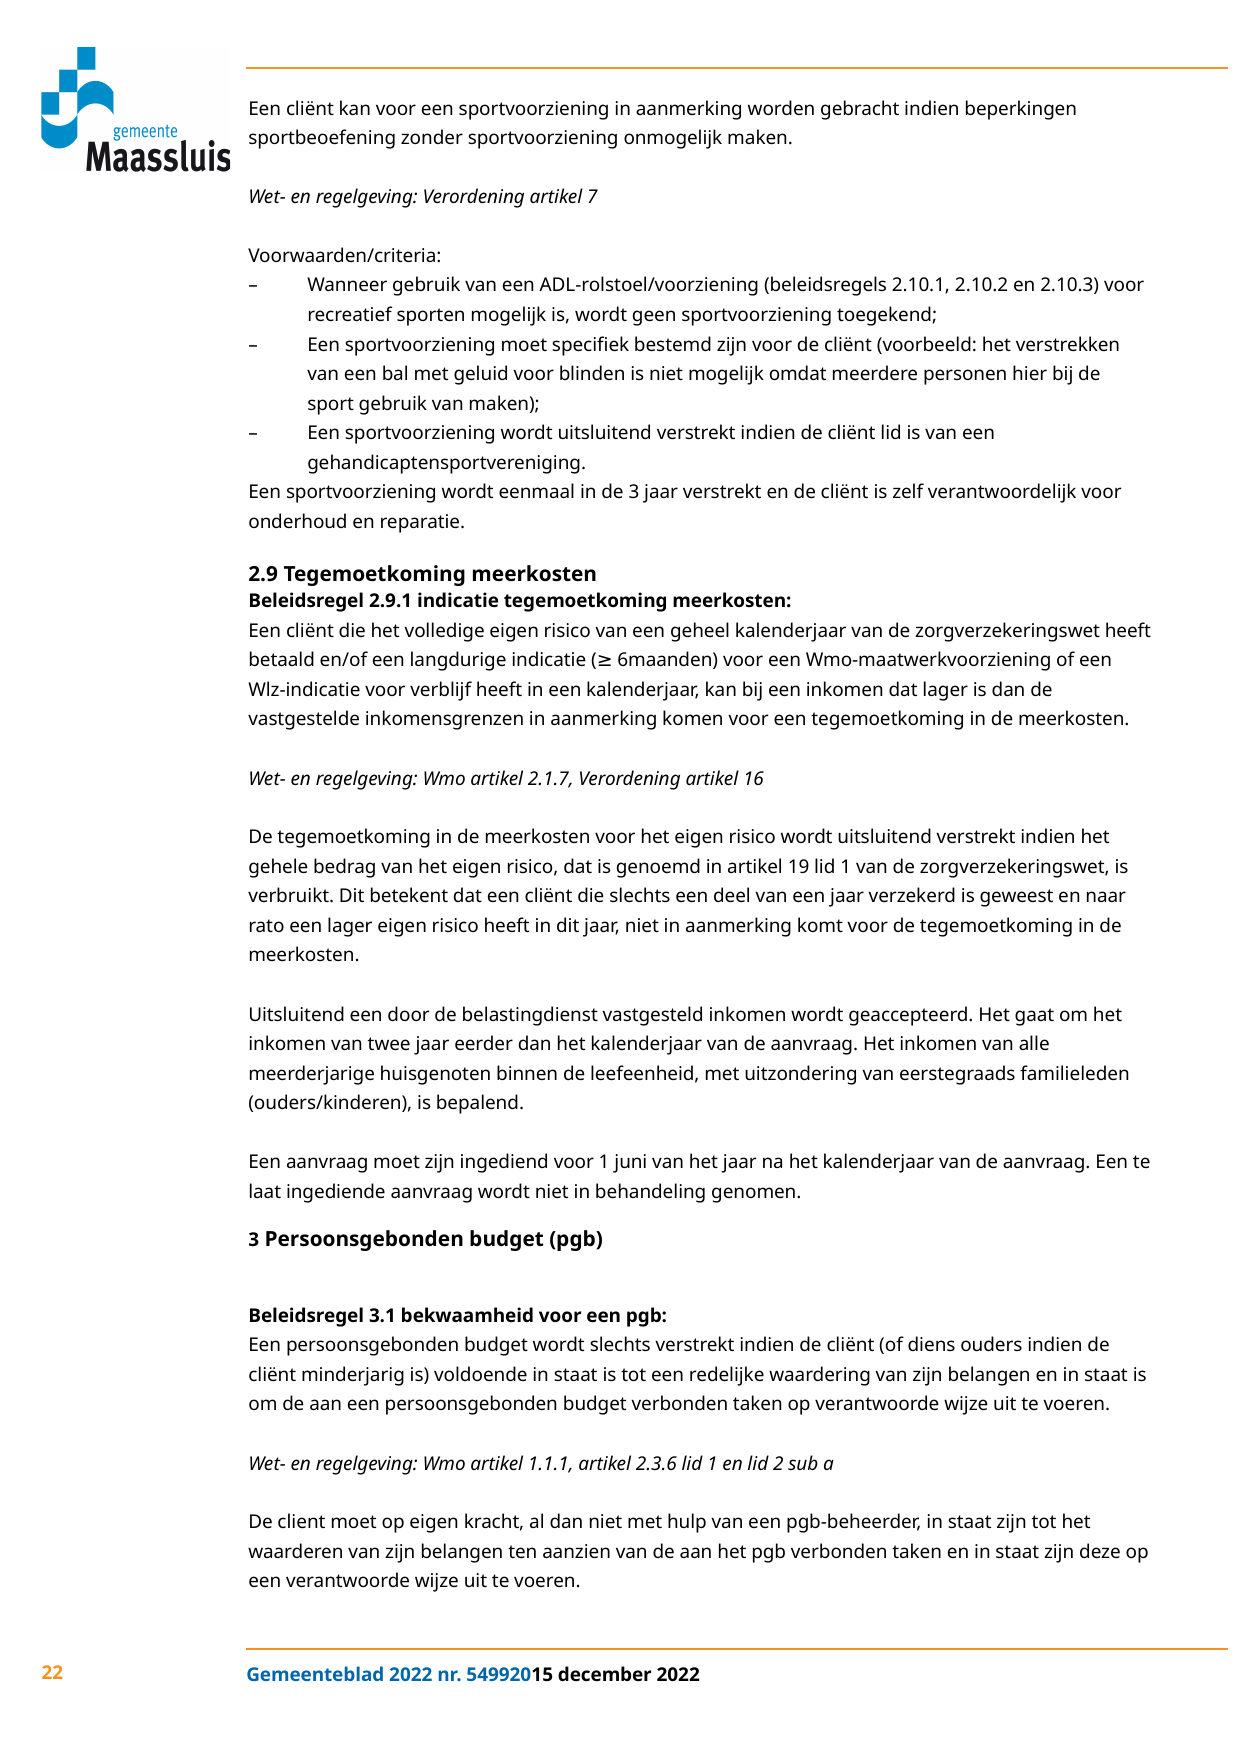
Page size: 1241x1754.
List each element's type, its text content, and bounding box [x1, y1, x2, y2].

text 2.9 Tegemoetkoming meerkosten [248, 559, 1152, 587]
text Een aanvraag moet zijn ingediend voor 1 juni van het jaar na het kalenderjaar van de aanvraag. Een te laat ingediende aanvraag wordt niet in behandeling genomen. [248, 1149, 1152, 1204]
list Wanneer gebruik van een ADL-rolstoel/voorziening (beleidsregels 2.10.1, 2.10.2 en 2.10.3) voor recreatief sporten mogelijk is, wordt geen sportvoorziening toegekend; [248, 272, 1152, 327]
text 3 Persoonsgebonden budget (pgb) [248, 1224, 1152, 1252]
picture [41, 47, 231, 172]
picture [41, 47, 77, 92]
list Een sportvoorziening moet specifiek bestemd zijn voor de cliënt (voorbeeld: het verstrekken van een bal met geluid voor blinden is niet mogelijk omdat meerdere personen hier bij de sport gebruik van maken); [248, 331, 1152, 416]
text Voorwaarden/criteria: [248, 242, 1152, 268]
text Een sportvoorziening wordt eenmaal in de 3 jaar verstrekt en de cliënt is zelf verantwoordelijk voor onderhoud en reparatie. [248, 479, 1152, 534]
table_header Beleidsregel 3.1 bekwaamheid voor een pgb: Een persoonsgebonden budget wordt slechts verstrekt indien de cliënt (of diens ouders indien de cliënt minderjarig is) voldoende in staat is tot een redelijke waardering van zijn belangen en in staat is om de aan een persoonsgebonden budget verbonden taken op verantwoorde wijze uit te voeren. Wet- en regelgeving: Wmo artikel 1.1.1, artikel 2.3.6 lid 1 en lid 2 sub a [248, 1302, 1152, 1475]
table_header Beleidsregel 2.9.1 indicatie tegemoetkoming meerkosten: Een cliënt die het volledige eigen risico van een geheel kalenderjaar van de zorgverzekeringswet heeft betaald en/of een langdurige indicatie (≥ 6maanden) voor een Wmo-maatwerkvoorziening of een Wlz-indicatie voor verblijf heeft in een kalenderjaar, kan bij een inkomen dat lager is dan de vastgestelde inkomensgrenzen in aanmerking komen voor een tegemoetkoming in de meerkosten. Wet- en regelgeving: Wmo artikel 2.1.7, Verordening artikel 16 [248, 587, 1152, 791]
text Uitsluitend een door de belastingdienst vastgesteld inkomen wordt geaccepteerd. Het gaat om het inkomen van twee jaar eerder dan het kalenderjaar van de aanvraag. Het inkomen van alle meerderjarige huisgenoten binnen de leefeenheid, met uitzondering van eerstegraads familieleden (ouders/kinderen), is bepalend. [248, 1001, 1152, 1115]
table_header Een cliënt kan voor een sportvoorziening in aanmerking worden gebracht indien beperkingen sportbeoefening zonder sportvoorziening onmogelijk maken. Wet- en regelgeving: Verordening artikel 7 [248, 95, 1152, 209]
list Een sportvoorziening wordt uitsluitend verstrekt indien de cliënt lid is van een gehandicaptensportvereniging. [248, 419, 1152, 475]
text De client moet op eigen kracht, al dan niet met hulp van een pgb-beheerder, in staat zijn tot het waarderen van zijn belangen ten aanzien van de aan het pgb verbonden taken en in staat zijn deze op een verantwoorde wijze uit te voeren. [248, 1508, 1152, 1593]
text De tegemoetkoming in de meerkosten voor het eigen risico wordt uitsluitend verstrekt indien het gehele bedrag van het eigen risico, dat is genoemd in artikel 19 lid 1 van de zorgverzekeringswet, is verbruikt. Dit betekent dat een cliënt die slechts een deel van een jaar verzekerd is geweest en naar rato een lager eigen risico heeft in dit jaar, niet in aanmerking komt voor de tegemoetkoming in de meerkosten. [248, 823, 1152, 967]
